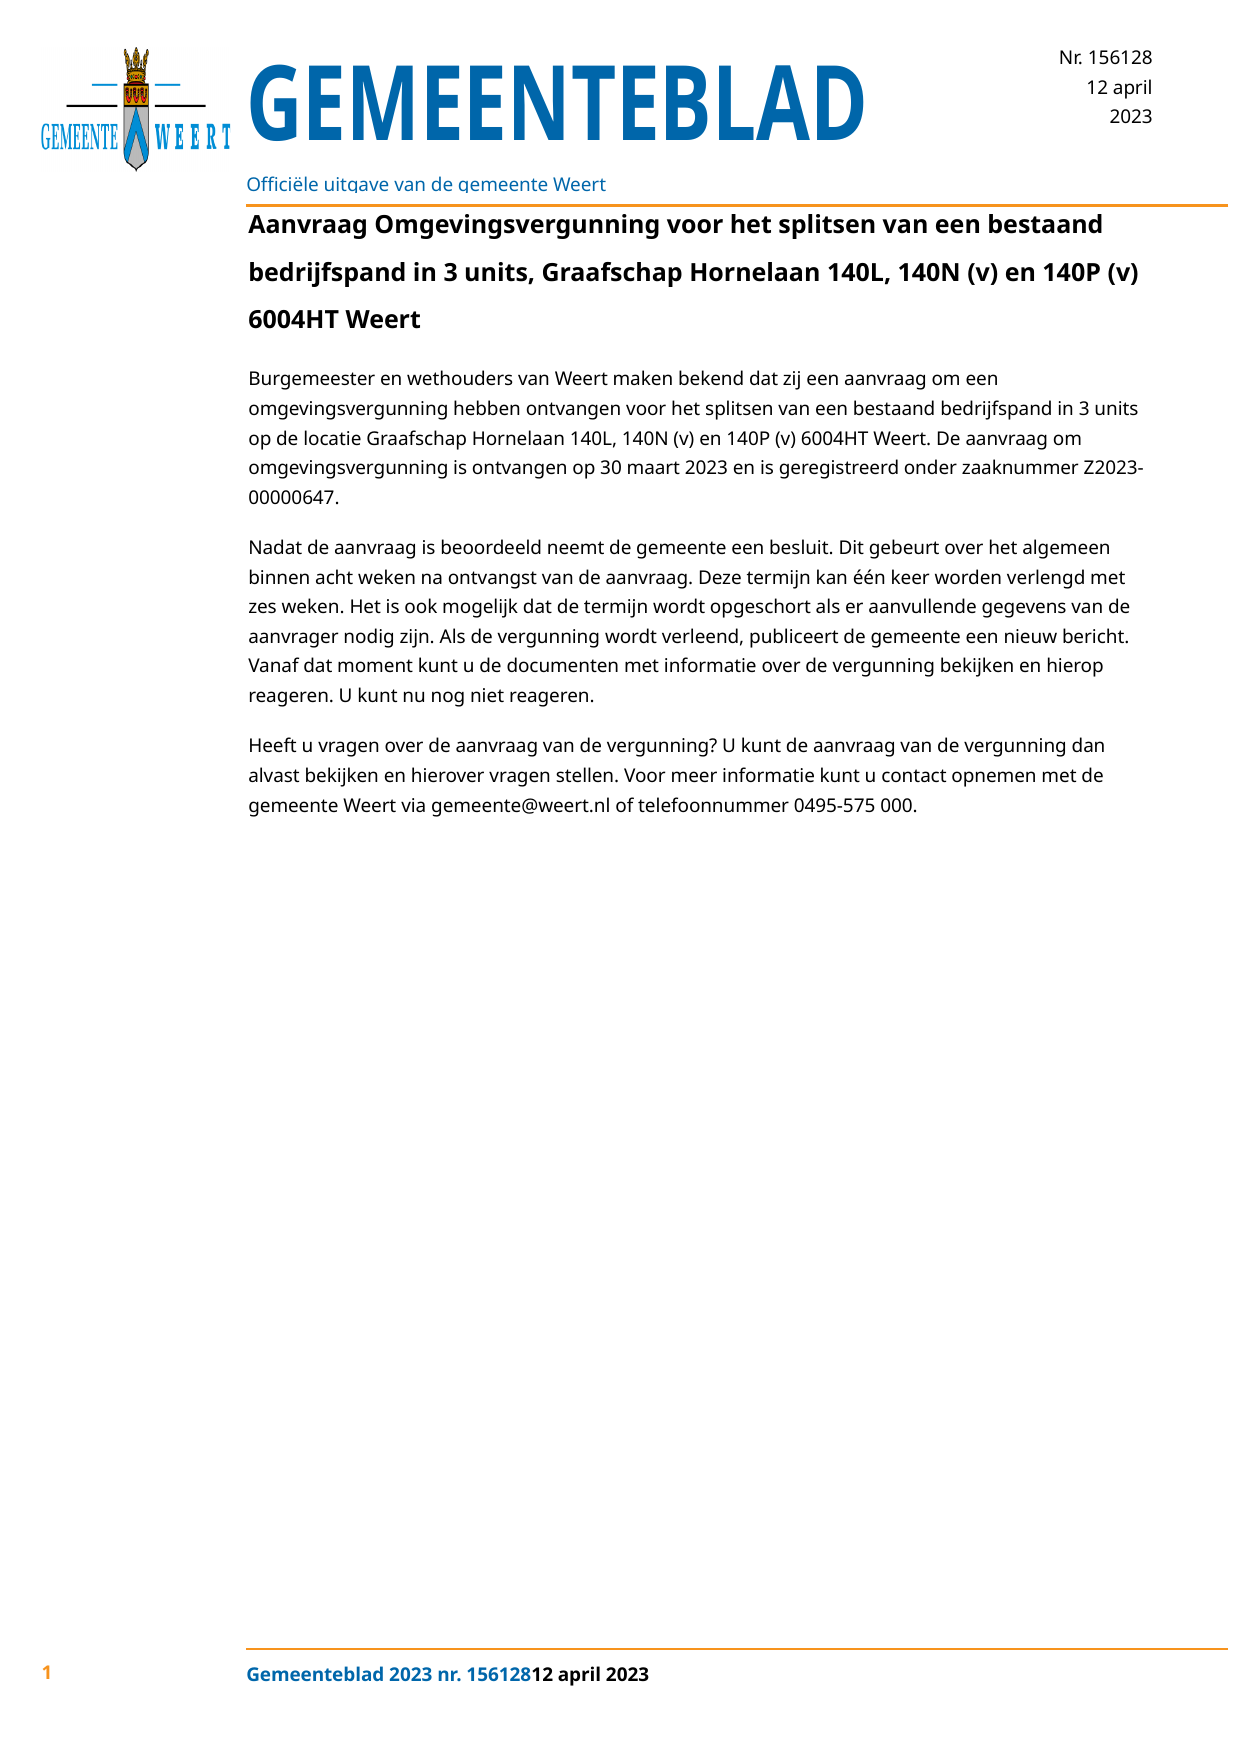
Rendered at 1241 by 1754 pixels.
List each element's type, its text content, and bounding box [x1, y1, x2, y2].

text Aanvraag Omgevingsvergunning voor het splitsen van een bestaand bedrijfspand in 3 units, Graafschap Hornelaan 140L, 140N (v) en 140P (v) 6004HT Weert [248, 207, 1152, 336]
picture [41, 47, 231, 172]
text Nadat de aanvraag is beoordeeld neemt de gemeente een besluit. Dit gebeurt over het algemeen binnen acht weken na ontvangst van de aanvraag. Deze termijn kan één keer worden verlengd met zes weken. Het is ook mogelijk dat de termijn wordt opgeschort als er aanvullende gegevens van de aanvrager nodig zijn. Als de vergunning wordt verleend, publiceert de gemeente een nieuw bericht. Vanaf dat moment kunt u de documenten met informatie over de vergunning bekijken en hierop reageren. U kunt nu nog niet reageren. [248, 534, 1152, 708]
text Burgemeester en wethouders van Weert maken bekend dat zij een aanvraag om een omgevingsvergunning hebben ontvangen voor het splitsen van een bestaand bedrijfspand in 3 units op de locatie Graafschap Hornelaan 140L, 140N (v) en 140P (v) 6004HT Weert. De aanvraag om omgevingsvergunning is ontvangen op 30 maart 2023 en is geregistreerd onder zaaknummer Z2023-00000647. [248, 366, 1152, 509]
text Heeft u vragen over de aanvraag van de vergunning? U kunt de aanvraag van de vergunning dan alvast bekijken en hierover vragen stellen. Voor meer informatie kunt u contact opnemen met de gemeente Weert via gemeente@weert.nl of telefoonnummer 0495-575 000. [248, 733, 1152, 817]
